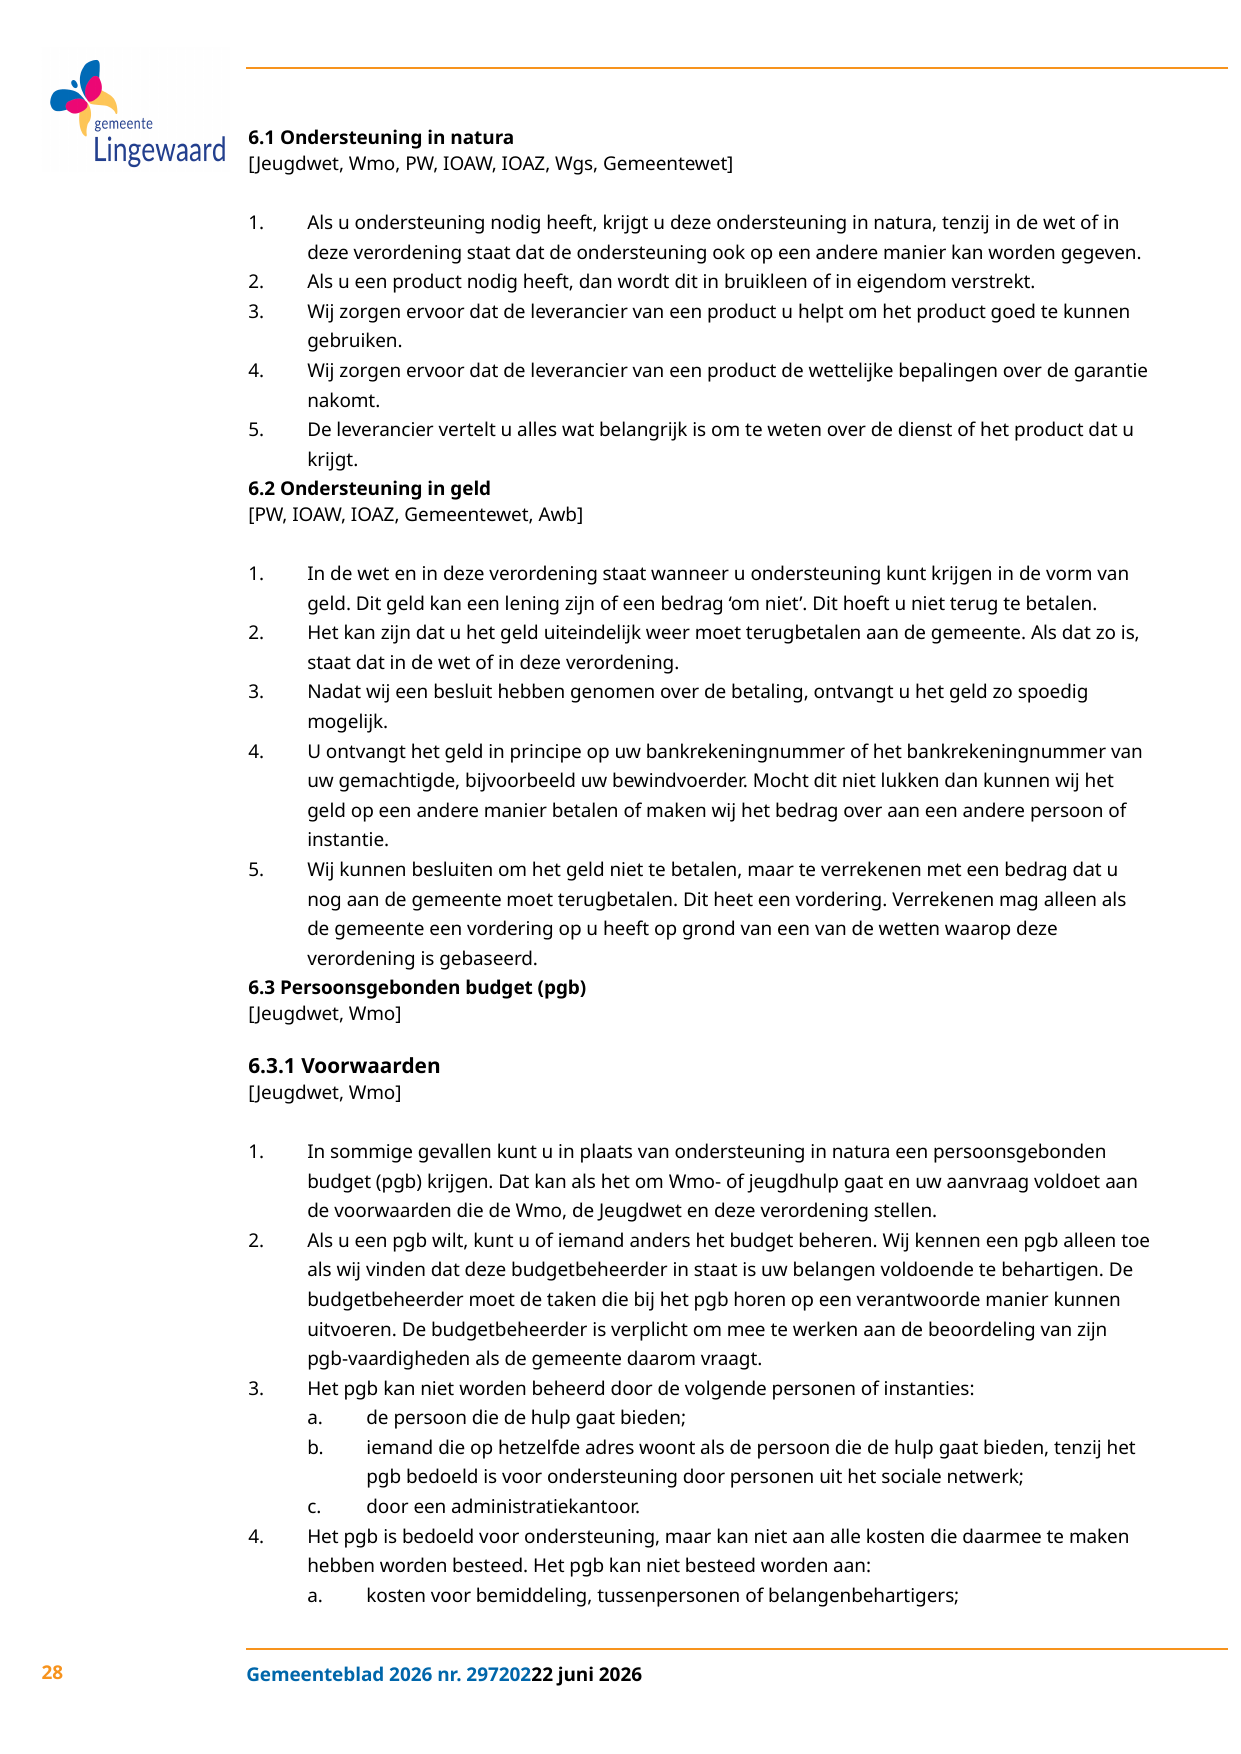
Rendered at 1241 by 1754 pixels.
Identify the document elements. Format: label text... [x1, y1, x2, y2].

list kosten voor bemiddeling, tussenpersonen of belangenbehartigers; [307, 1582, 1152, 1608]
text 6.2 Ondersteuning in geld [248, 476, 1152, 501]
text [PW, IOAW, IOAZ, Gemeentewet, Awb] [248, 501, 1152, 527]
text 6.3.1 Voorwaarden [248, 1051, 1152, 1079]
list Wij zorgen ervoor dat de leverancier van een product de wettelijke bepalingen over de garantie nakomt. [248, 357, 1152, 412]
text 6.3 Persoonsgebonden budget (pgb) [248, 974, 1152, 1000]
list Nadat wij een besluit hebben genomen over de betaling, ontvangt u het geld zo spoedig mogelijk. [248, 679, 1152, 734]
text [Jeugdwet, Wmo] [248, 1000, 1152, 1026]
list de persoon die de hulp gaat bieden; [307, 1404, 1152, 1430]
text 6.1 Ondersteuning in natura [248, 124, 1152, 150]
picture [41, 47, 231, 172]
text [Jeugdwet, Wmo] [248, 1079, 1152, 1105]
list Als u een product nodig heeft, dan wordt dit in bruikleen of in eigendom verstrekt. [248, 268, 1152, 294]
text [Jeugdwet, Wmo, PW, IOAW, IOAZ, Wgs, Gemeentewet] [248, 150, 1152, 176]
list Wij zorgen ervoor dat de leverancier van een product u helpt om het product goed te kunnen gebruiken. [248, 298, 1152, 353]
list iemand die op hetzelfde adres woont als de persoon die de hulp gaat bieden, tenzij het pgb bedoeld is voor ondersteuning door personen uit het sociale netwerk; [307, 1434, 1152, 1489]
list U ontvangt het geld in principe op uw bankrekeningnummer of het bankrekeningnummer van uw gemachtigde, bijvoorbeeld uw bewindvoerder. Mocht dit niet lukken dan kunnen wij het geld op een andere manier betalen of maken wij het bedrag over aan een andere persoon of instantie. [248, 738, 1152, 852]
list Wij kunnen besluiten om het geld niet te betalen, maar te verrekenen met een bedrag dat u nog aan de gemeente moet terugbetalen. Dit heet een vordering. Verrekenen mag alleen als de gemeente een vordering op u heeft op grond van een van de wetten waarop deze verordening is gebaseerd. [248, 856, 1152, 971]
list In sommige gevallen kunt u in plaats van ondersteuning in natura een persoonsgebonden budget (pgb) krijgen. Dat kan als het om Wmo- of jeugdhulp gaat en uw aanvraag voldoet aan de voorwaarden die de Wmo, de Jeugdwet en deze verordening stellen. [248, 1138, 1152, 1223]
list In de wet en in deze verordening staat wanneer u ondersteuning kunt krijgen in de vorm van geld. Dit geld kan een lening zijn of een bedrag ‘om niet’. Dit hoeft u niet terug te betalen. [248, 560, 1152, 616]
list Als u ondersteuning nodig heeft, krijgt u deze ondersteuning in natura, tenzij in de wet of in deze verordening staat dat de ondersteuning ook op een andere manier kan worden gegeven. [248, 209, 1152, 264]
list Als u een pgb wilt, kunt u of iemand anders het budget beheren. Wij kennen een pgb alleen toe als wij vinden dat deze budgetbeheerder in staat is uw belangen voldoende te behartigen. De budgetbeheerder moet de taken die bij het pgb horen op een verantwoorde manier kunnen uitvoeren. De budgetbeheerder is verplicht om mee te werken aan de beoordeling van zijn pgb-vaardigheden als de gemeente daarom vraagt. [248, 1227, 1152, 1371]
list Het pgb is bedoeld voor ondersteuning, maar kan niet aan alle kosten die daarmee te maken hebben worden besteed. Het pgb kan niet besteed worden aan: [248, 1523, 1152, 1578]
list door een administratiekantoor. [307, 1493, 1152, 1519]
list Het pgb kan niet worden beheerd door de volgende personen of instanties: [248, 1375, 1152, 1401]
list Het kan zijn dat u het geld uiteindelijk weer moet terugbetalen aan de gemeente. Als dat zo is, staat dat in de wet of in deze verordening. [248, 619, 1152, 675]
list De leverancier vertelt u alles wat belangrijk is om te weten over de dienst of het product dat u krijgt. [248, 416, 1152, 472]
